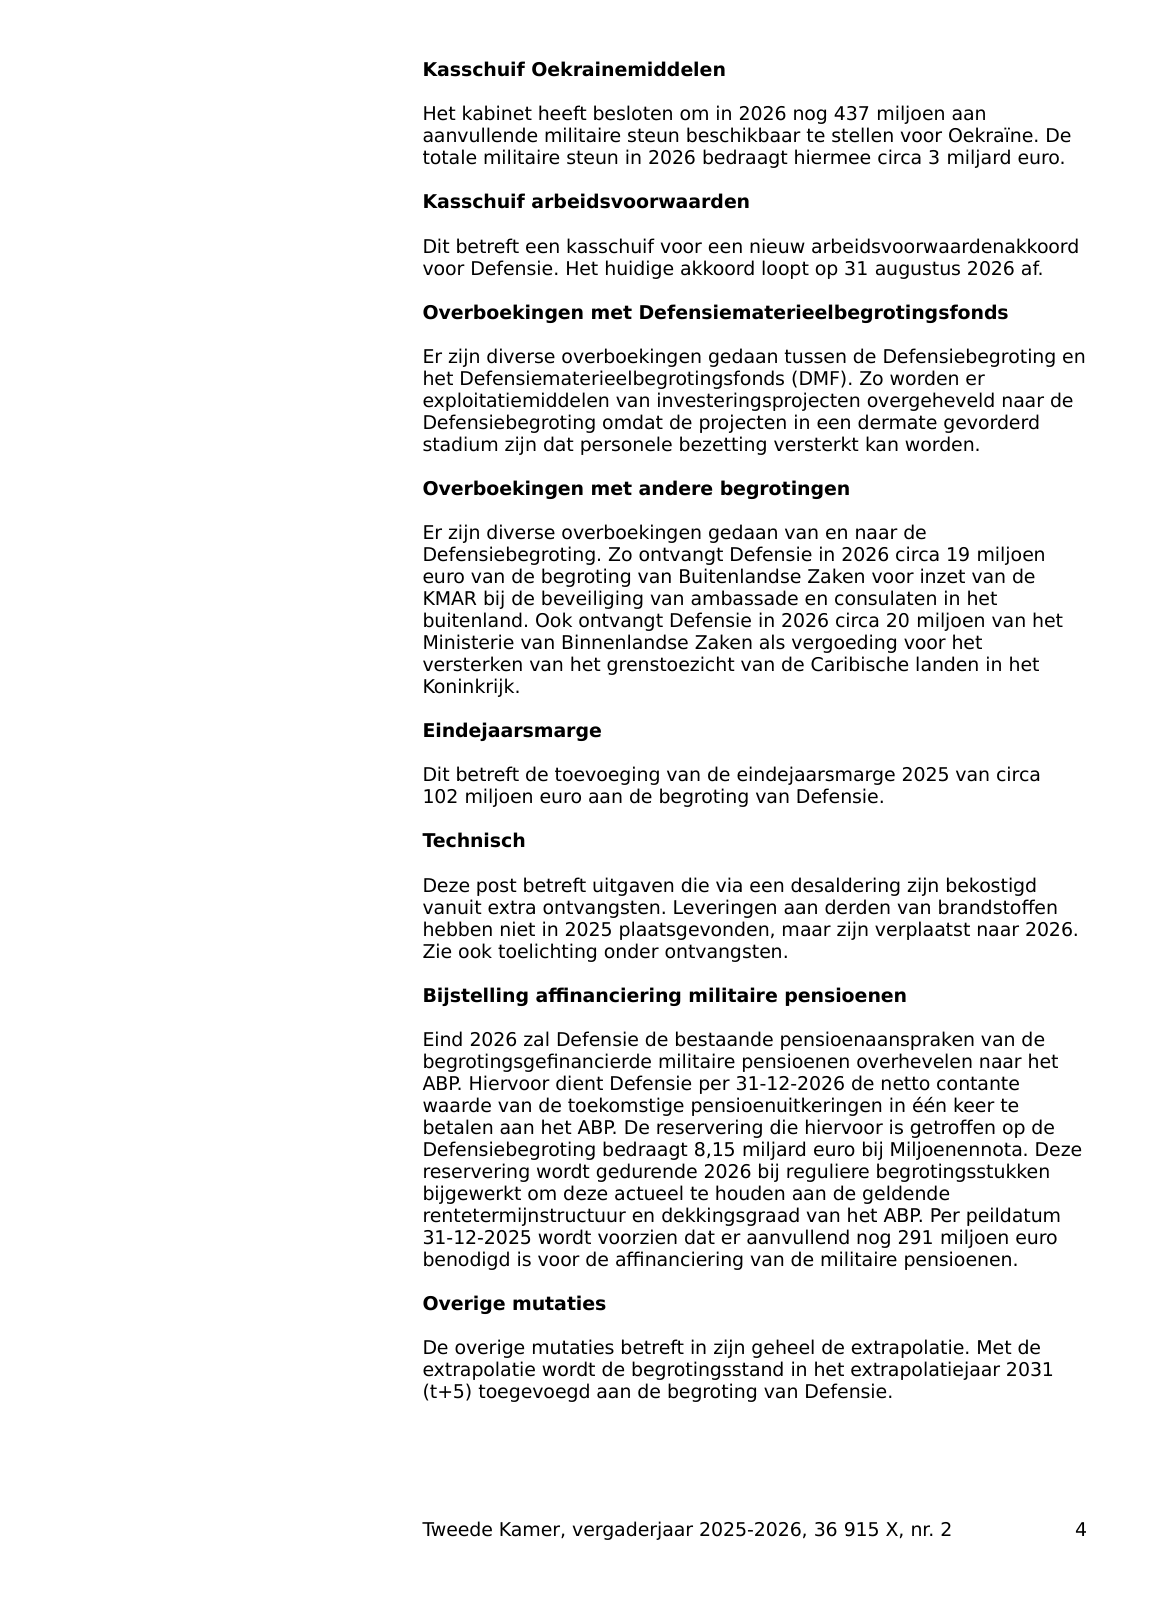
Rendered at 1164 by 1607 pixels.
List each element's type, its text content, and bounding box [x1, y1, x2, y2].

text De overige mutaties betreft in zijn geheel de extrapolatie. Met de extrapolatie wordt de begrotingsstand in het extrapolatiejaar 2031 (t+5) toegevoegd aan de begroting van Defensie. [422, 1337, 1087, 1403]
text Er zijn diverse overboekingen gedaan tussen de Defensiebegroting en het Defensiematerieelbegrotingsfonds (DMF). Zo worden er exploitatiemiddelen van investeringsprojecten overgeheveld naar de Defensiebegroting omdat de projecten in een dermate gevorderd stadium zijn dat personele bezetting versterkt kan worden. [422, 346, 1087, 456]
text Deze post betreft uitgaven die via een desaldering zijn bekostigd vanuit extra ontvangsten. Leveringen aan derden van brandstoffen hebben niet in 2025 plaatsgevonden, maar zijn verplaatst naar 2026. Zie ook toelichting onder ontvangsten. [422, 874, 1087, 962]
subtitle Kasschuif arbeidsvoorwaarden [422, 191, 1087, 213]
subtitle Kasschuif Oekrainemiddelen [422, 59, 1087, 81]
text Het kabinet heeft besloten om in 2026 nog 437 miljoen aan aanvullende militaire steun beschikbaar te stellen voor Oekraïne. De totale militaire steun in 2026 bedraagt hiermee circa 3 miljard euro. [422, 103, 1087, 169]
text Eind 2026 zal Defensie de bestaande pensioenaanspraken van de begrotingsgefinancierde militaire pensioenen overhevelen naar het ABP. Hiervoor dient Defensie per 31-12-2026 de netto contante waarde van de toekomstige pensioenuitkeringen in één keer te betalen aan het ABP. De reservering die hiervoor is getroffen op de Defensiebegroting bedraagt 8,15 miljard euro bij Miljoenennota. Deze reservering wordt gedurende 2026 bij reguliere begrotingsstukken bijgewerkt om deze actueel te houden aan de geldende rentetermijnstructuur en dekkingsgraad van het ABP. Per peildatum 31-12-2025 wordt voorzien dat er aanvullend nog 291 miljoen euro benodigd is voor de affinanciering van de militaire pensioenen. [422, 1029, 1087, 1271]
subtitle Overboekingen met andere begrotingen [422, 478, 1087, 500]
subtitle Overboekingen met Defensiematerieelbegrotingsfonds [422, 302, 1087, 324]
subtitle Bijstelling affinanciering militaire pensioenen [422, 985, 1087, 1007]
text Er zijn diverse overboekingen gedaan van en naar de Defensiebegroting. Zo ontvangt Defensie in 2026 circa 19 miljoen euro van de begroting van Buitenlandse Zaken voor inzet van de KMAR bij de beveiliging van ambassade en consulaten in het buitenland. Ook ontvangt Defensie in 2026 circa 20 miljoen van het Ministerie van Binnenlandse Zaken als vergoeding voor het versterken van het grenstoezicht van de Caribische landen in het Koninkrijk. [422, 522, 1087, 698]
text Dit betreft de toevoeging van de eindejaarsmarge 2025 van circa 102 miljoen euro aan de begroting van Defensie. [422, 764, 1087, 808]
subtitle Technisch [422, 830, 1087, 852]
subtitle Overige mutaties [422, 1293, 1087, 1315]
text Dit betreft een kasschuif voor een nieuw arbeidsvoorwaardenakkoord voor Defensie. Het huidige akkoord loopt op 31 augustus 2026 af. [422, 236, 1087, 279]
subtitle Eindejaarsmarge [422, 720, 1087, 742]
